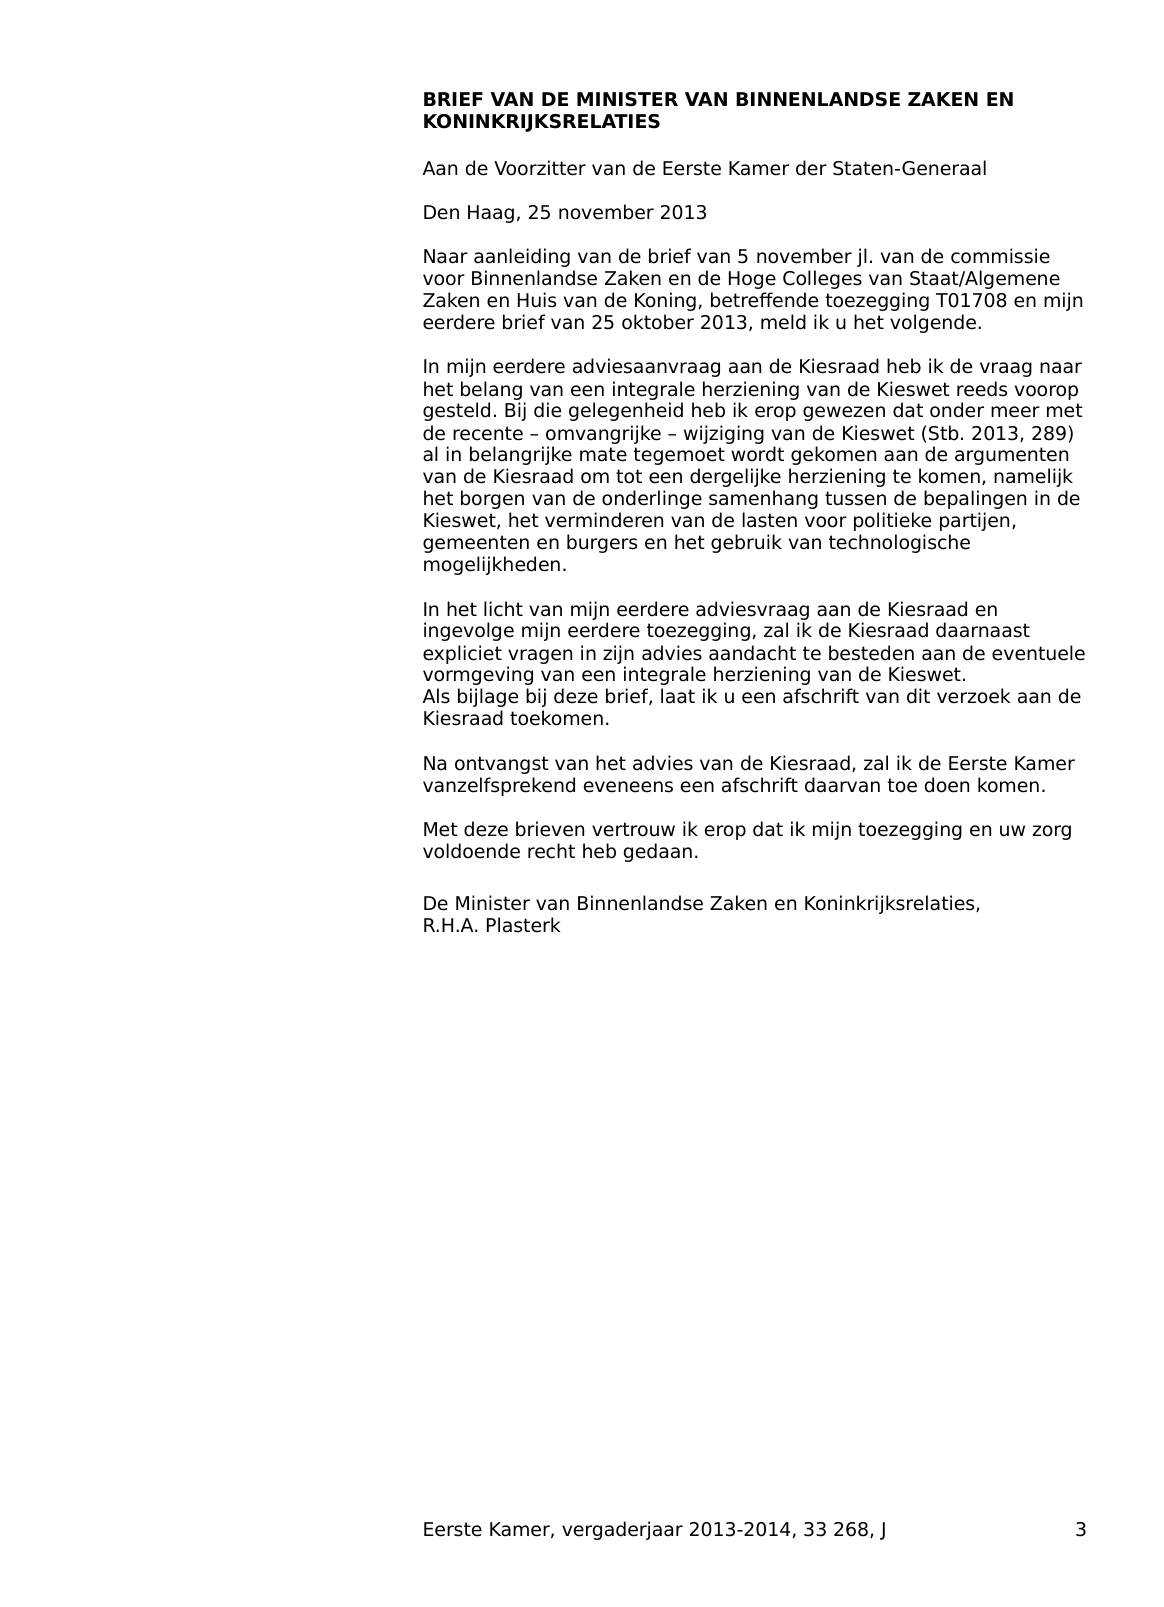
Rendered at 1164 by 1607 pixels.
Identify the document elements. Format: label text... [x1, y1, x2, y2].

text Aan de Voorzitter van de Eerste Kamer der Staten-Generaal [422, 158, 1087, 180]
text De Minister van Binnenlandse Zaken en Koninkrijksrelaties, R.H.A. Plasterk [422, 893, 1087, 937]
text Den Haag, 25 november 2013 [422, 202, 1087, 224]
text Na ontvangst van het advies van de Kiesraad, zal ik de Eerste Kamer vanzelfsprekend eveneens een afschrift daarvan toe doen komen. [422, 752, 1087, 796]
text Als bijlage bij deze brief, laat ik u een afschrift van dit verzoek aan de Kiesraad toekomen. [422, 686, 1087, 730]
text In mijn eerdere adviesaanvraag aan de Kiesraad heb ik de vraag naar het belang van een integrale herziening van de Kieswet reeds voorop gesteld. Bij die gelegenheid heb ik erop gewezen dat onder meer met de recente – omvangrijke – wijziging van de Kieswet (Stb. 2013, 289) al in belangrijke mate tegemoet wordt gekomen aan de argumenten van de Kiesraad om tot een dergelijke herziening te komen, namelijk het borgen van de onderlinge samenhang tussen de bepalingen in de Kieswet, het verminderen van de lasten voor politieke partijen, gemeenten en burgers en het gebruik van technologische mogelijkheden. [422, 356, 1087, 576]
subtitle BRIEF VAN DE MINISTER VAN BINNENLANDSE ZAKEN EN KONINKRIJKSRELATIES [422, 89, 1087, 133]
text Naar aanleiding van de brief van 5 november jl. van de commissie voor Binnenlandse Zaken en de Hoge Colleges van Staat/Algemene Zaken en Huis van de Koning, betreffende toezegging T01708 en mijn eerdere brief van 25 oktober 2013, meld ik u het volgende. [422, 246, 1087, 334]
text Met deze brieven vertrouw ik erop dat ik mijn toezegging en uw zorg voldoende recht heb gedaan. [422, 819, 1087, 863]
text In het licht van mijn eerdere adviesvraag aan de Kiesraad en ingevolge mijn eerdere toezegging, zal ik de Kiesraad daarnaast expliciet vragen in zijn advies aandacht te besteden aan de eventuele vormgeving van een integrale herziening van de Kieswet. [422, 598, 1087, 686]
